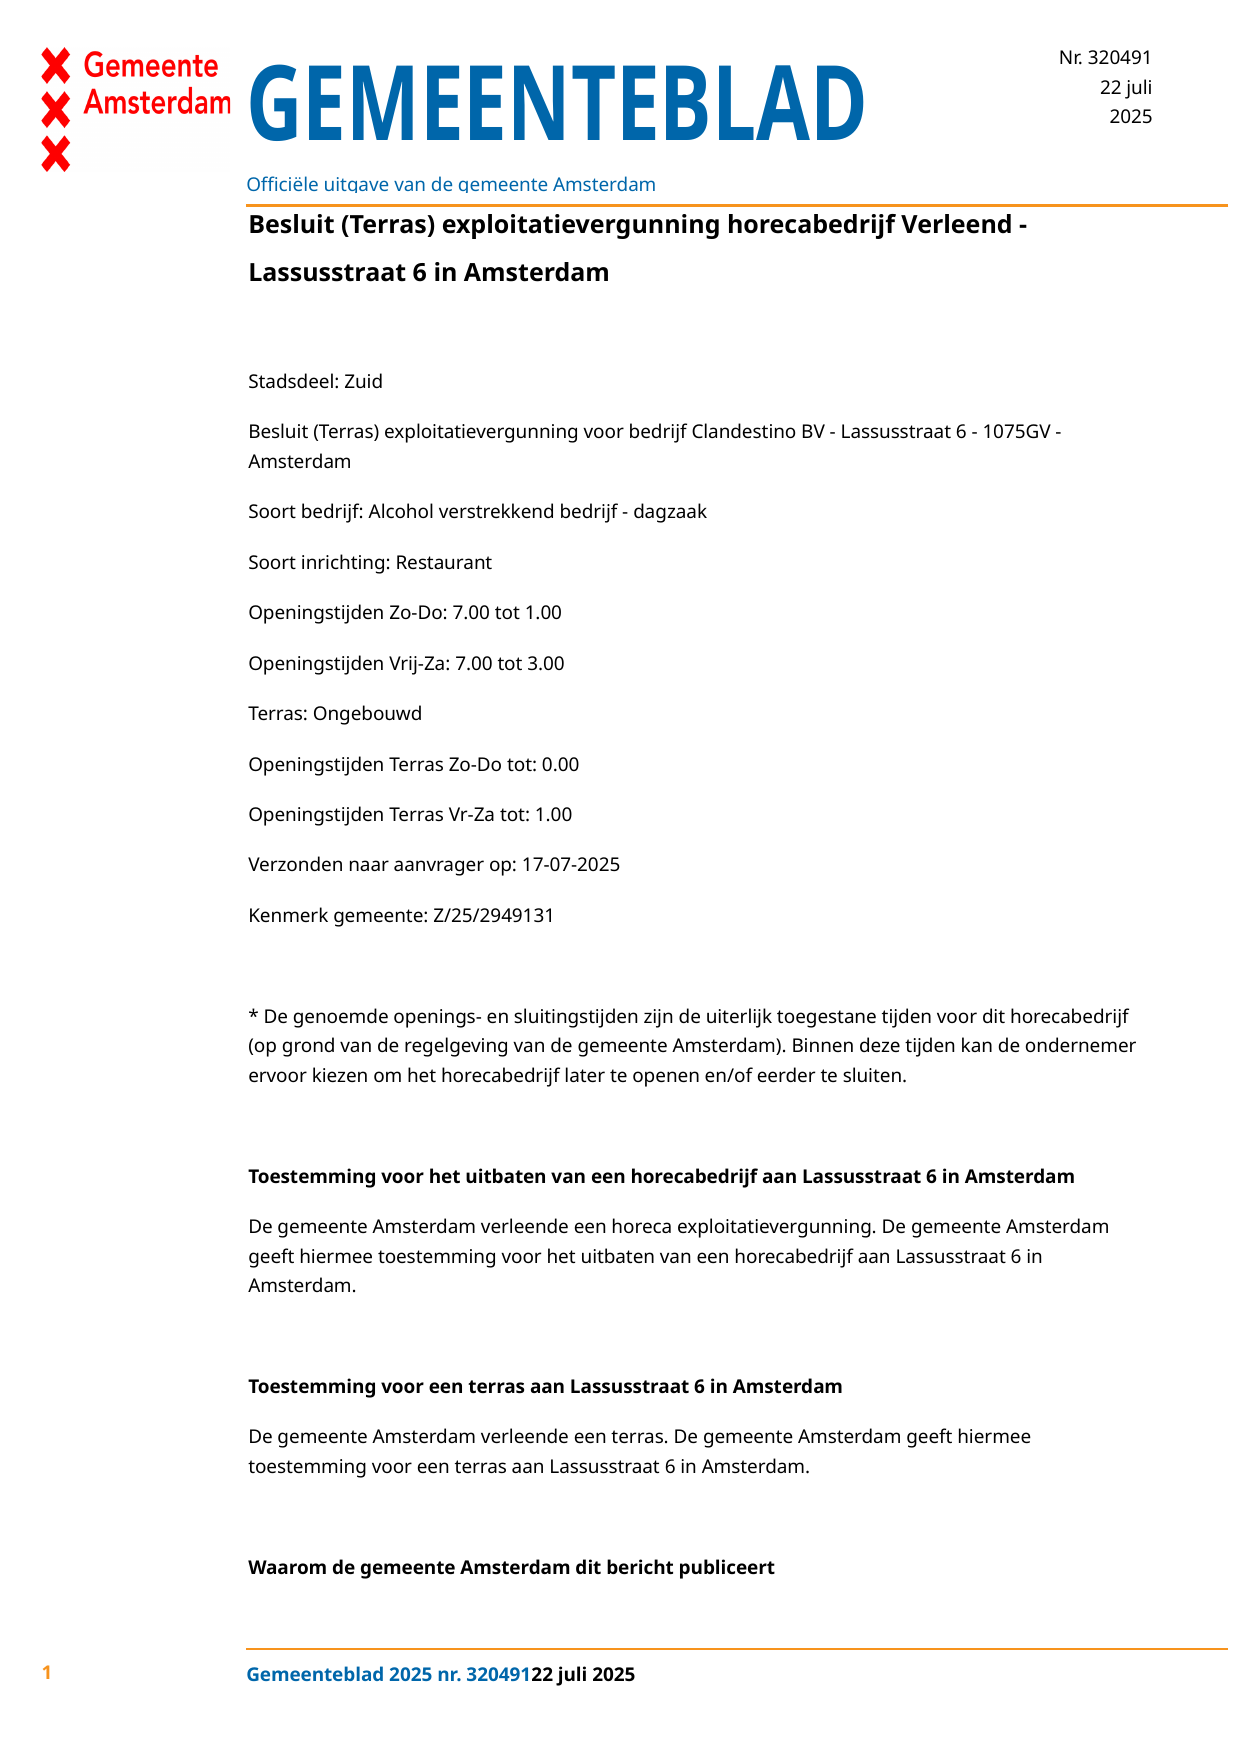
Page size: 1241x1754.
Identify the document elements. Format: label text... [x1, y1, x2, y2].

text Toestemming voor het uitbaten van een horecabedrijf aan Lassusstraat 6 in Amsterdam [248, 1163, 1152, 1189]
picture [41, 47, 231, 172]
text Openingstijden Terras Vr-Za tot: 1.00 [248, 801, 1152, 827]
text Besluit (Terras) exploitatievergunning voor bedrijf Clandestino BV - Lassusstraat 6 - 1075GV - Amsterdam [248, 419, 1152, 474]
text Terras: Ongebouwd [248, 700, 1152, 726]
text Waarom de gemeente Amsterdam dit bericht publiceert [248, 1554, 1152, 1580]
text * De genoemde openings- en sluitingstijden zijn de uiterlijk toegestane tijden voor dit horecabedrijf (op grond van de regelgeving van de gemeente Amsterdam). Binnen deze tijden kan de ondernemer ervoor kiezen om het horecabedrijf later te openen en/of eerder te sluiten. [248, 1003, 1152, 1088]
text Toestemming voor een terras aan Lassusstraat 6 in Amsterdam [248, 1373, 1152, 1399]
text Openingstijden Terras Zo-Do tot: 0.00 [248, 751, 1152, 777]
text Besluit (Terras) exploitatievergunning horecabedrijf Verleend - Lassusstraat 6 in Amsterdam [248, 207, 1152, 288]
text Stadsdeel: Zuid [248, 368, 1152, 394]
text Soort inrichting: Restaurant [248, 549, 1152, 575]
text De gemeente Amsterdam verleende een horeca exploitatievergunning. De gemeente Amsterdam geeft hiermee toestemming voor het uitbaten van een horecabedrijf aan Lassusstraat 6 in Amsterdam. [248, 1213, 1152, 1298]
text Soort bedrijf: Alcohol verstrekkend bedrijf - dagzaak [248, 499, 1152, 524]
text De gemeente Amsterdam verleende een terras. De gemeente Amsterdam geeft hiermee toestemming voor een terras aan Lassusstraat 6 in Amsterdam. [248, 1424, 1152, 1479]
text Openingstijden Vrij-Za: 7.00 tot 3.00 [248, 650, 1152, 676]
text Openingstijden Zo-Do: 7.00 tot 1.00 [248, 599, 1152, 625]
text Kenmerk gemeente: Z/25/2949131 [248, 902, 1152, 928]
text Verzonden naar aanvrager op: 17-07-2025 [248, 852, 1152, 877]
